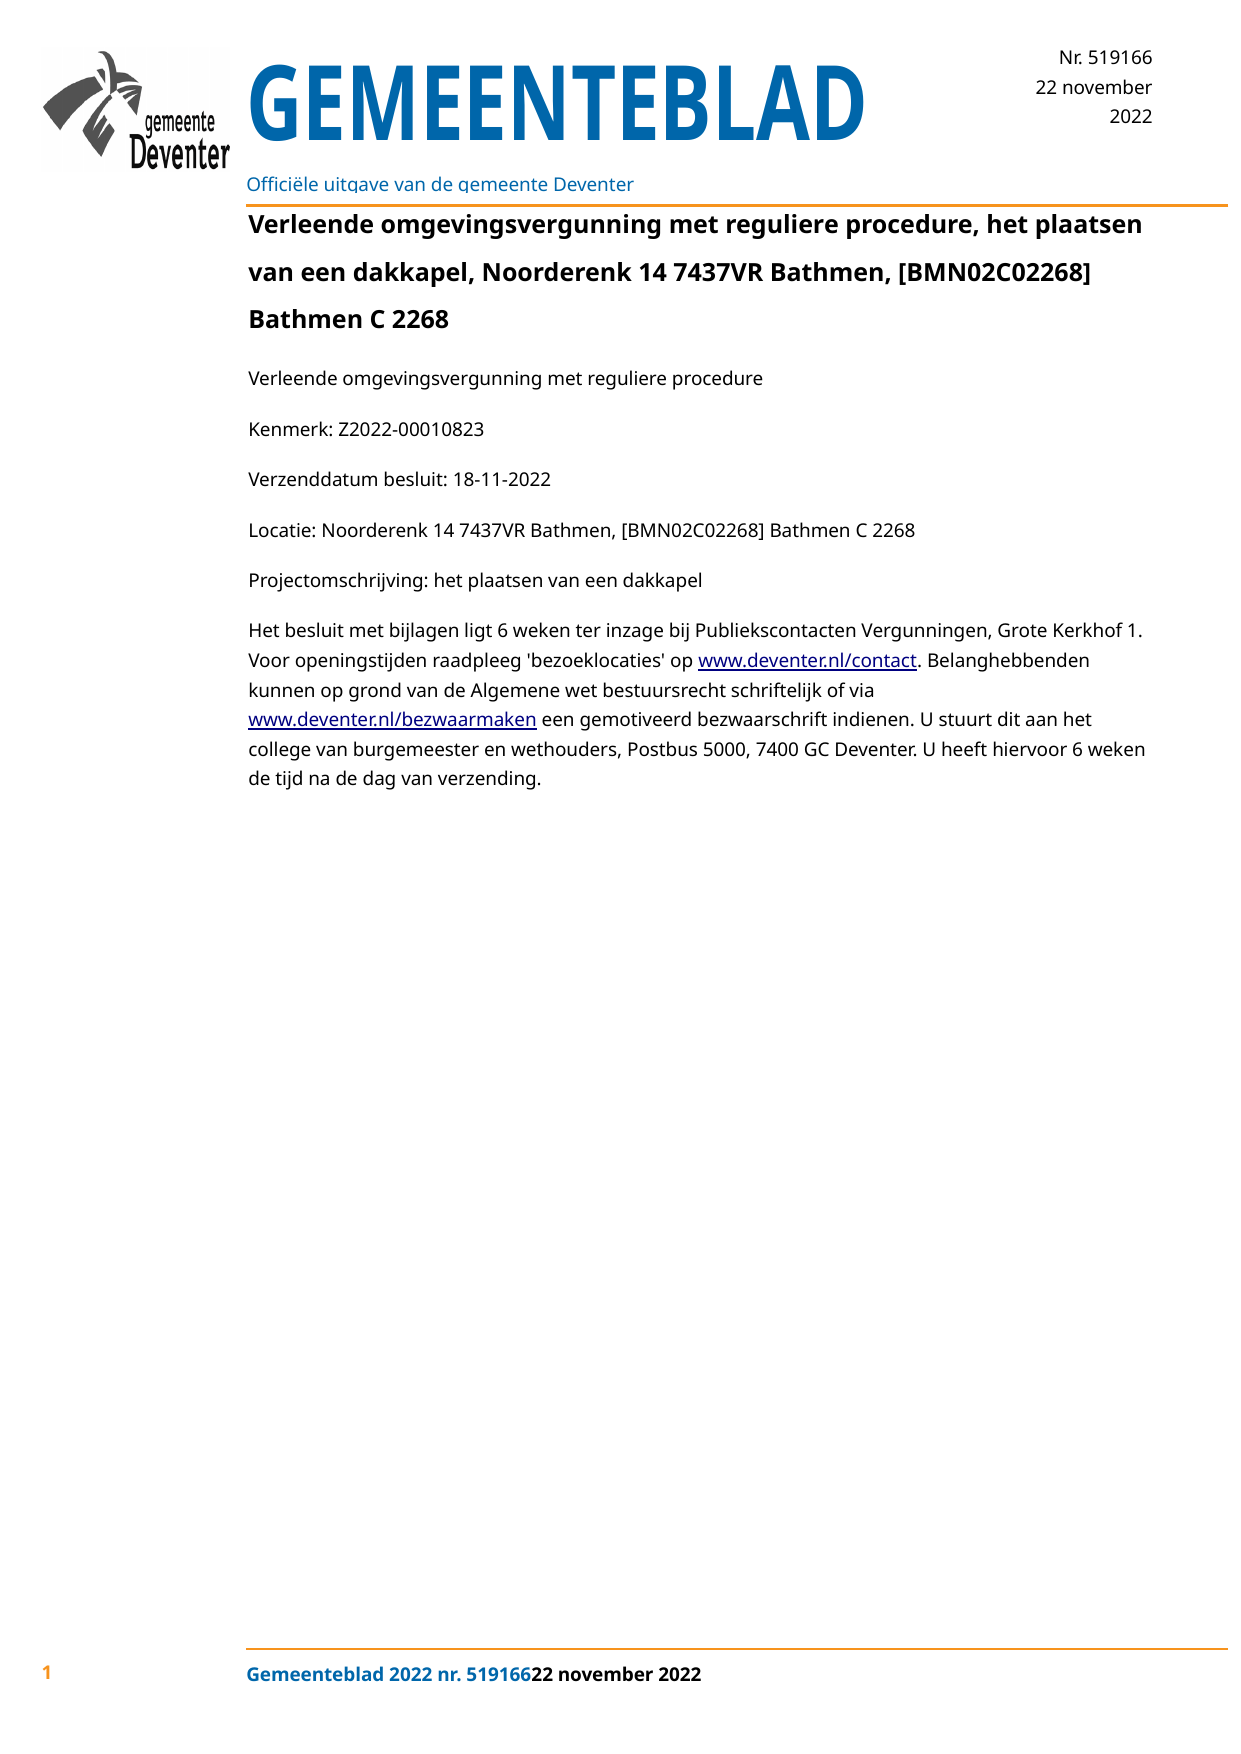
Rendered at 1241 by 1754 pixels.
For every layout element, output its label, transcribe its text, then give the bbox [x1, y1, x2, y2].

text Verleende omgevingsvergunning met reguliere procedure, het plaatsen van een dakkapel, Noorderenk 14 7437VR Bathmen, [BMN02C02268] Bathmen C 2268 [248, 207, 1152, 336]
text Locatie: Noorderenk 14 7437VR Bathmen, [BMN02C02268] Bathmen C 2268 [248, 517, 1152, 542]
text Kenmerk: Z2022-00010823 [248, 416, 1152, 442]
picture [41, 47, 231, 172]
text Het besluit met bijlagen ligt 6 weken ter inzage bij Publiekscontacten Vergunningen, Grote Kerkhof 1. Voor openingstijden raadpleeg 'bezoeklocaties' op www.deventer.nl/contact. Belanghebbenden kunnen op grond van de Algemene wet bestuursrecht schriftelijk of via www.deventer.nl/bezwaarmaken een gemotiveerd bezwaarschrift indienen. U stuurt dit aan het college van burgemeester en wethouders, Postbus 5000, 7400 GC Deventer. U heeft hiervoor 6 weken de tijd na de dag van verzending. [248, 618, 1152, 791]
text Verzenddatum besluit: 18-11-2022 [248, 466, 1152, 492]
text Projectomschrijving: het plaatsen van een dakkapel [248, 567, 1152, 593]
text Verleende omgevingsvergunning met reguliere procedure [248, 366, 1152, 391]
